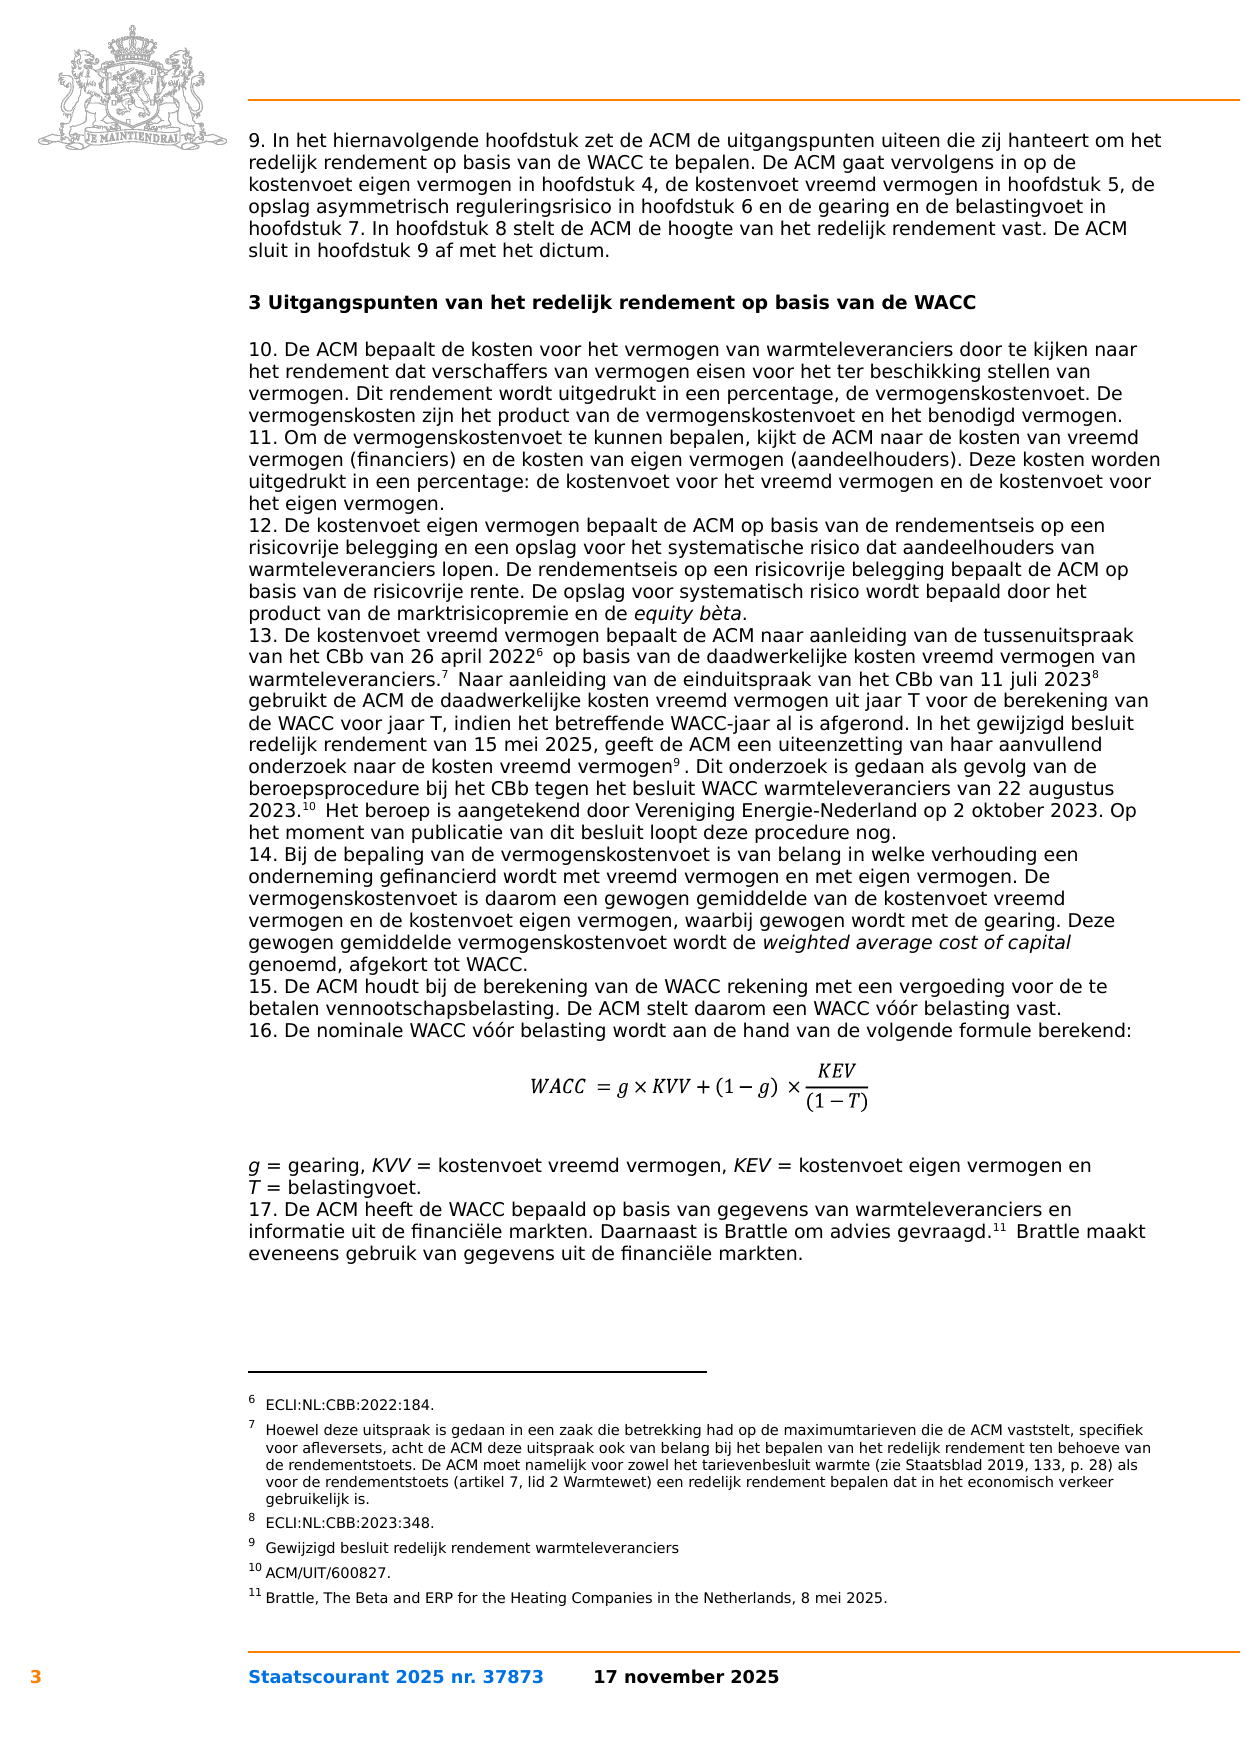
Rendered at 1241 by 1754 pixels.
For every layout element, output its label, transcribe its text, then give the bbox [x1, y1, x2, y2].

text 11. Om de vermogenskostenvoet te kunnen bepalen, kijkt de ACM naar de kosten van vreemd vermogen (financiers) en de kosten van eigen vermogen (aandeelhouders). Deze kosten worden uitgedrukt in een percentage: de kostenvoet voor het vreemd vermogen en de kostenvoet voor het eigen vermogen. [248, 427, 1163, 514]
text Brattle, The Beta and ERP for the Heating Companies in the Netherlands, 8 mei 2025. [248, 1586, 1163, 1608]
text 16. De nominale WACC vóór belasting wordt aan de hand van de volgende formule berekend: [248, 1020, 1163, 1042]
text 12. De kostenvoet eigen vermogen bepaalt de ACM op basis van de rendementseis op een risicovrije belegging en een opslag voor het systematische risico dat aandeelhouders van warmteleveranciers lopen. De rendementseis op een risicovrije belegging bepaalt de ACM op basis van de risicovrije rente. De opslag voor systematisch risico wordt bepaald door het product van de marktrisicopremie en de equity bèta. [248, 514, 1163, 624]
text Gewijzigd besluit redelijk rendement warmteleveranciers [248, 1536, 1163, 1558]
subtitle 3 Uitgangspunten van het redelijk rendement op basis van de WACC [248, 292, 1163, 314]
text ECLI:NL:CBB:2023:348. [248, 1511, 1163, 1533]
text Hoewel deze uitspraak is gedaan in een zaak die betrekking had op de maximumtarieven die de ACM vaststelt, specifiek voor afleversets, acht de ACM deze uitspraak ook van belang bij het bepalen van het redelijk rendement ten behoeve van de rendementstoets. De ACM moet namelijk voor zowel het tarievenbesluit warmte (zie Staatsblad 2019, 133, p. 28) als voor de rendementstoets (artikel 7, lid 2 Warmtewet) een redelijk rendement bepalen dat in het economisch verkeer gebruikelijk is. [248, 1418, 1163, 1508]
text ACM/UIT/600827. [248, 1561, 1163, 1583]
text 9. In het hiernavolgende hoofdstuk zet de ACM de uitgangspunten uiteen die zij hanteert om het redelijk rendement op basis van de WACC te bepalen. De ACM gaat vervolgens in op de kostenvoet eigen vermogen in hoofdstuk 4, de kostenvoet vreemd vermogen in hoofdstuk 5, de opslag asymmetrisch reguleringsrisico in hoofdstuk 6 en de gearing en de belastingvoet in hoofdstuk 7. In hoofdstuk 8 stelt de ACM de hoogte van het redelijk rendement vast. De ACM sluit in hoofdstuk 9 af met het dictum. [248, 130, 1163, 262]
text g = gearing, KVV = kostenvoet vreemd vermogen, KEV = kostenvoet eigen vermogen en T = belastingvoet. [248, 1155, 1163, 1199]
text ECLI:NL:CBB:2022:184. [248, 1393, 1163, 1415]
text 13. De kostenvoet vreemd vermogen bepaalt de ACM naar aanleiding van de tussenuitspraak van het CBb van 26 april 2022 op basis van de daadwerkelijke kosten vreemd vermogen van warmteleveranciers. Naar aanleiding van de einduitspraak van het CBb van 11 juli 2023 gebruikt de ACM de daadwerkelijke kosten vreemd vermogen uit jaar T voor de berekening van de WACC voor jaar T, indien het betreffende WACC-jaar al is afgerond. In het gewijzigd besluit redelijk rendement van 15 mei 2025, geeft de ACM een uiteenzetting van haar aanvullend onderzoek naar de kosten vreemd vermogen. Dit onderzoek is gedaan als gevolg van de beroepsprocedure bij het CBb tegen het besluit WACC warmteleveranciers van 22 augustus 2023. Het beroep is aangetekend door Vereniging Energie-Nederland op 2 oktober 2023. Op het moment van publicatie van dit besluit loopt deze procedure nog. [248, 624, 1163, 844]
text 15. De ACM houdt bij de berekening van de WACC rekening met een vergoeding voor de te betalen vennootschapsbelasting. De ACM stelt daarom een WACC vóór belasting vast. [248, 976, 1163, 1020]
text 17. De ACM heeft de WACC bepaald op basis van gegevens van warmteleveranciers en informatie uit de financiële markten. Daarnaast is Brattle om advies gevraagd. Brattle maakt eveneens gebruik van gegevens uit de financiële markten. [248, 1199, 1163, 1265]
text 14. Bij de bepaling van de vermogenskostenvoet is van belang in welke verhouding een onderneming gefinancierd wordt met vreemd vermogen en met eigen vermogen. De vermogenskostenvoet is daarom een gewogen gemiddelde van de kostenvoet vreemd vermogen en de kostenvoet eigen vermogen, waarbij gewogen wordt met de gearing. Deze gewogen gemiddelde vermogenskostenvoet wordt de weighted average cost of capital genoemd, afgekort tot WACC. [248, 844, 1163, 976]
picture [38, 25, 227, 150]
text 10. De ACM bepaalt de kosten voor het vermogen van warmteleveranciers door te kijken naar het rendement dat verschaffers van vermogen eisen voor het ter beschikking stellen van vermogen. Dit rendement wordt uitgedrukt in een percentage, de vermogenskostenvoet. De vermogenskosten zijn het product van de vermogenskostenvoet en het benodigd vermogen. [248, 339, 1163, 427]
picture [248, 1063, 869, 1112]
